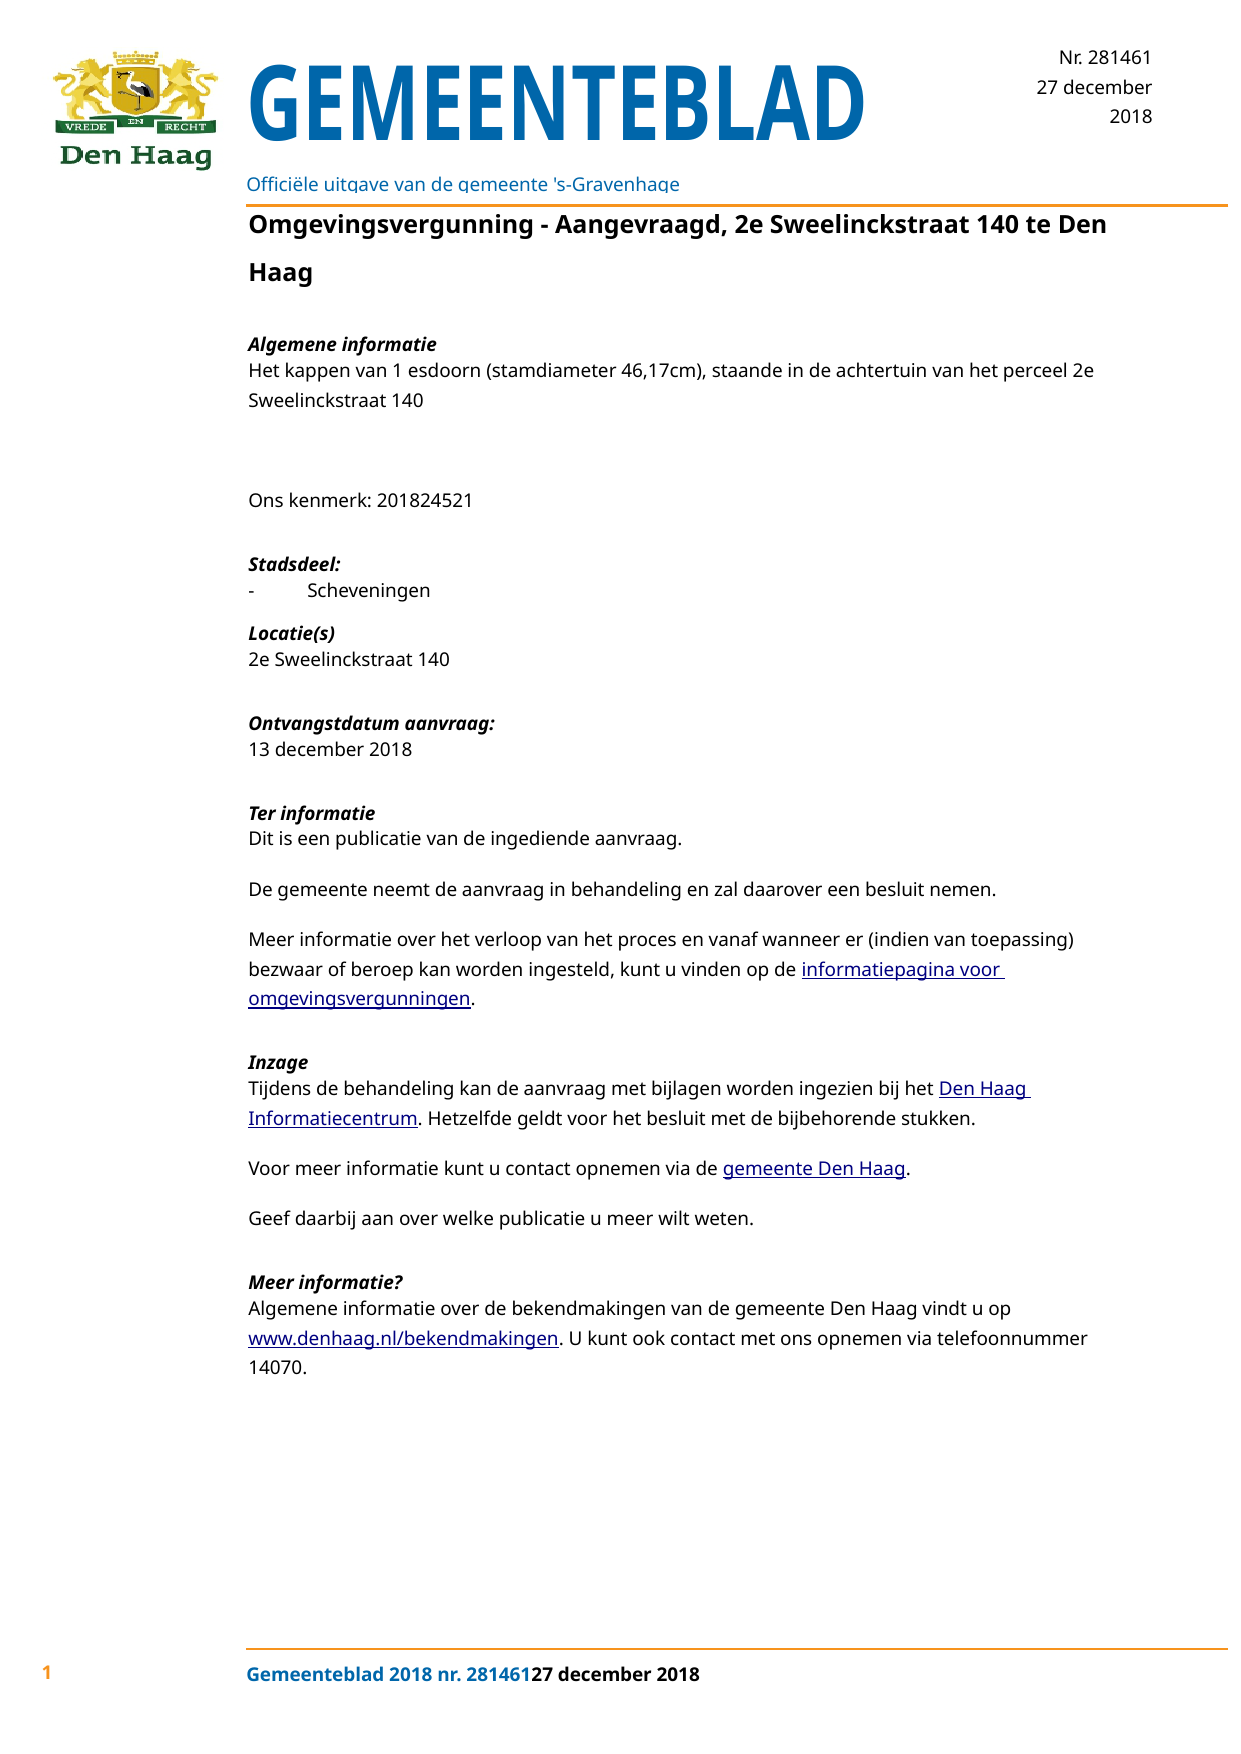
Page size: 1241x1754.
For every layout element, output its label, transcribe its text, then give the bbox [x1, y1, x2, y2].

text Ter informatie [248, 800, 1152, 826]
picture [41, 47, 231, 172]
text Meer informatie? [248, 1269, 1152, 1295]
text Voor meer informatie kunt u contact opnemen via de gemeente Den Haag. [248, 1155, 1152, 1181]
text 13 december 2018 [248, 736, 1152, 762]
text 2e Sweelinckstraat 140 [248, 646, 1152, 672]
list Scheveningen [248, 577, 1152, 603]
text Het kappen van 1 esdoorn (stamdiameter 46,17cm), staande in de achtertuin van het perceel 2e Sweelinckstraat 140 [248, 357, 1152, 412]
text Algemene informatie over de bekendmakingen van de gemeente Den Haag vindt u op www.denhaag.nl/bekendmakingen. U kunt ook contact met ons opnemen via telefoonnummer 14070. [248, 1295, 1152, 1380]
text Dit is een publicatie van de ingediende aanvraag. [248, 826, 1152, 851]
text De gemeente neemt de aanvraag in behandeling en zal daarover een besluit nemen. [248, 876, 1152, 902]
text Geef daarbij aan over welke publicatie u meer wilt weten. [248, 1206, 1152, 1231]
text Algemene informatie [248, 331, 1152, 357]
text Omgevingsvergunning - Aangevraagd, 2e Sweelinckstraat 140 te Den Haag [248, 207, 1152, 288]
text Stadsdeel: [248, 552, 1152, 577]
text Ontvangstdatum aanvraag: [248, 710, 1152, 736]
text Locatie(s) [248, 620, 1152, 646]
text Ons kenmerk: 201824521 [248, 488, 1152, 513]
text Tijdens de behandeling kan de aanvraag met bijlagen worden ingezien bij het Den Haag Informatiecentrum. Hetzelfde geldt voor het besluit met de bijbehorende stukken. [248, 1075, 1152, 1131]
text Meer informatie over het verloop van het proces en vanaf wanneer er (indien van toepassing) bezwaar of beroep kan worden ingesteld, kunt u vinden op de informatiepagina voor omgevingsvergunningen. [248, 926, 1152, 1011]
text Inzage [248, 1049, 1152, 1075]
